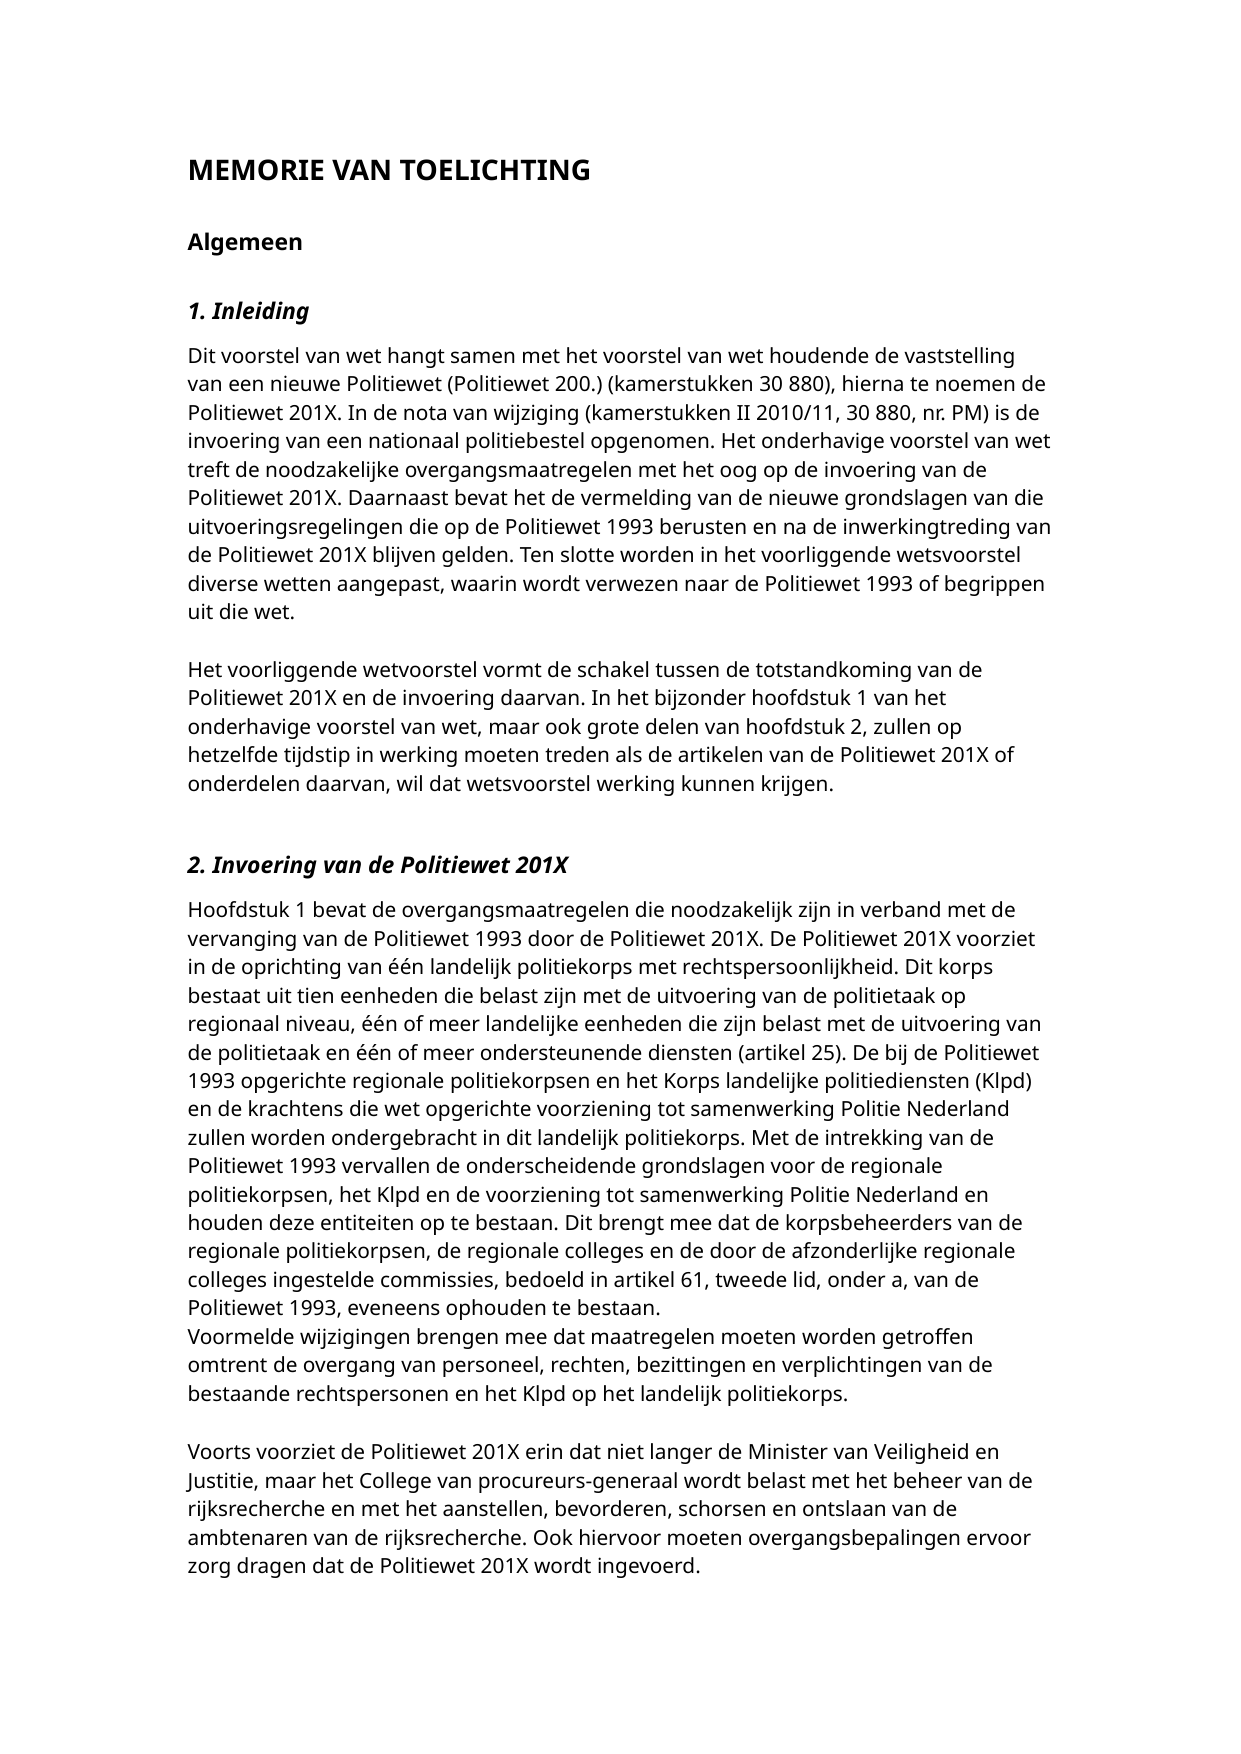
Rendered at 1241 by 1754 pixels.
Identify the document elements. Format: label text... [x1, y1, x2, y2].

text Voorts voorziet de Politiewet 201X erin dat niet langer de Minister van Veiligheid en Justitie, maar het College van procureurs-generaal wordt belast met het beheer van de rijksrecherche en met het aanstellen, bevorderen, schorsen en ontslaan van de ambtenaren van de rijksrecherche. Ook hiervoor moeten overgangsbepalingen ervoor zorg dragen dat de Politiewet 201X wordt ingevoerd. [187, 1437, 1053, 1579]
subtitle 1. Inleiding [187, 295, 1053, 326]
subtitle MEMORIE VAN TOELICHTING [187, 150, 1053, 189]
text Het voorliggende wetvoorstel vormt de schakel tussen de totstandkoming van de Politiewet 201X en de invoering daarvan. In het bijzonder hoofdstuk 1 van het onderhavige voorstel van wet, maar ook grote delen van hoofdstuk 2, zullen op hetzelfde tijdstip in werking moeten treden als de artikelen van de Politiewet 201X of onderdelen daarvan, wil dat wetsvoorstel werking kunnen krijgen. [187, 655, 1053, 797]
subtitle 2. Invoering van de Politiewet 201X [187, 849, 1053, 880]
text Dit voorstel van wet hangt samen met het voorstel van wet houdende de vaststelling van een nieuwe Politiewet (Politiewet 200.) (kamerstukken 30 880), hierna te noemen de Politiewet 201X. In de nota van wijziging (kamerstukken II 2010/11, 30 880, nr. PM) is de invoering van een nationaal politiebestel opgenomen. Het onderhavige voorstel van wet treft de noodzakelijke overgangsmaatregelen met het oog op de invoering van de Politiewet 201X. Daarnaast bevat het de vermelding van de nieuwe grondslagen van die uitvoeringsregelingen die op de Politiewet 1993 berusten en na de inwerkingtreding van de Politiewet 201X blijven gelden. Ten slotte worden in het voorliggende wetsvoorstel diverse wetten aangepast, waarin wordt verwezen naar de Politiewet 1993 of begrippen uit die wet. [187, 341, 1053, 626]
text Hoofdstuk 1 bevat de overgangsmaatregelen die noodzakelijk zijn in verband met de vervanging van de Politiewet 1993 door de Politiewet 201X. De Politiewet 201X voorziet in de oprichting van één landelijk politiekorps met rechtspersoonlijkheid. Dit korps bestaat uit tien eenheden die belast zijn met de uitvoering van de politietaak op regionaal niveau, één of meer landelijke eenheden die zijn belast met de uitvoering van de politietaak en één of meer ondersteunende diensten (artikel 25). De bij de Politiewet 1993 opgerichte regionale politiekorpsen en het Korps landelijke politiediensten (Klpd) en de krachtens die wet opgerichte voorziening tot samenwerking Politie Nederland zullen worden ondergebracht in dit landelijk politiekorps. Met de intrekking van de Politiewet 1993 vervallen de onderscheidende grondslagen voor de regionale politiekorpsen, het Klpd en de voorziening tot samenwerking Politie Nederland en houden deze entiteiten op te bestaan. Dit brengt mee dat de korpsbeheerders van de regionale politiekorpsen, de regionale colleges en de door de afzonderlijke regionale colleges ingestelde commissies, bedoeld in artikel 61, tweede lid, onder a, van de Politiewet 1993, eveneens ophouden te bestaan. [187, 895, 1053, 1322]
text Voormelde wijzigingen brengen mee dat maatregelen moeten worden getroffen omtrent de overgang van personeel, rechten, bezittingen en verplichtingen van de bestaande rechtspersonen en het Klpd op het landelijk politiekorps. [187, 1322, 1053, 1407]
subtitle Algemeen [187, 226, 1053, 257]
